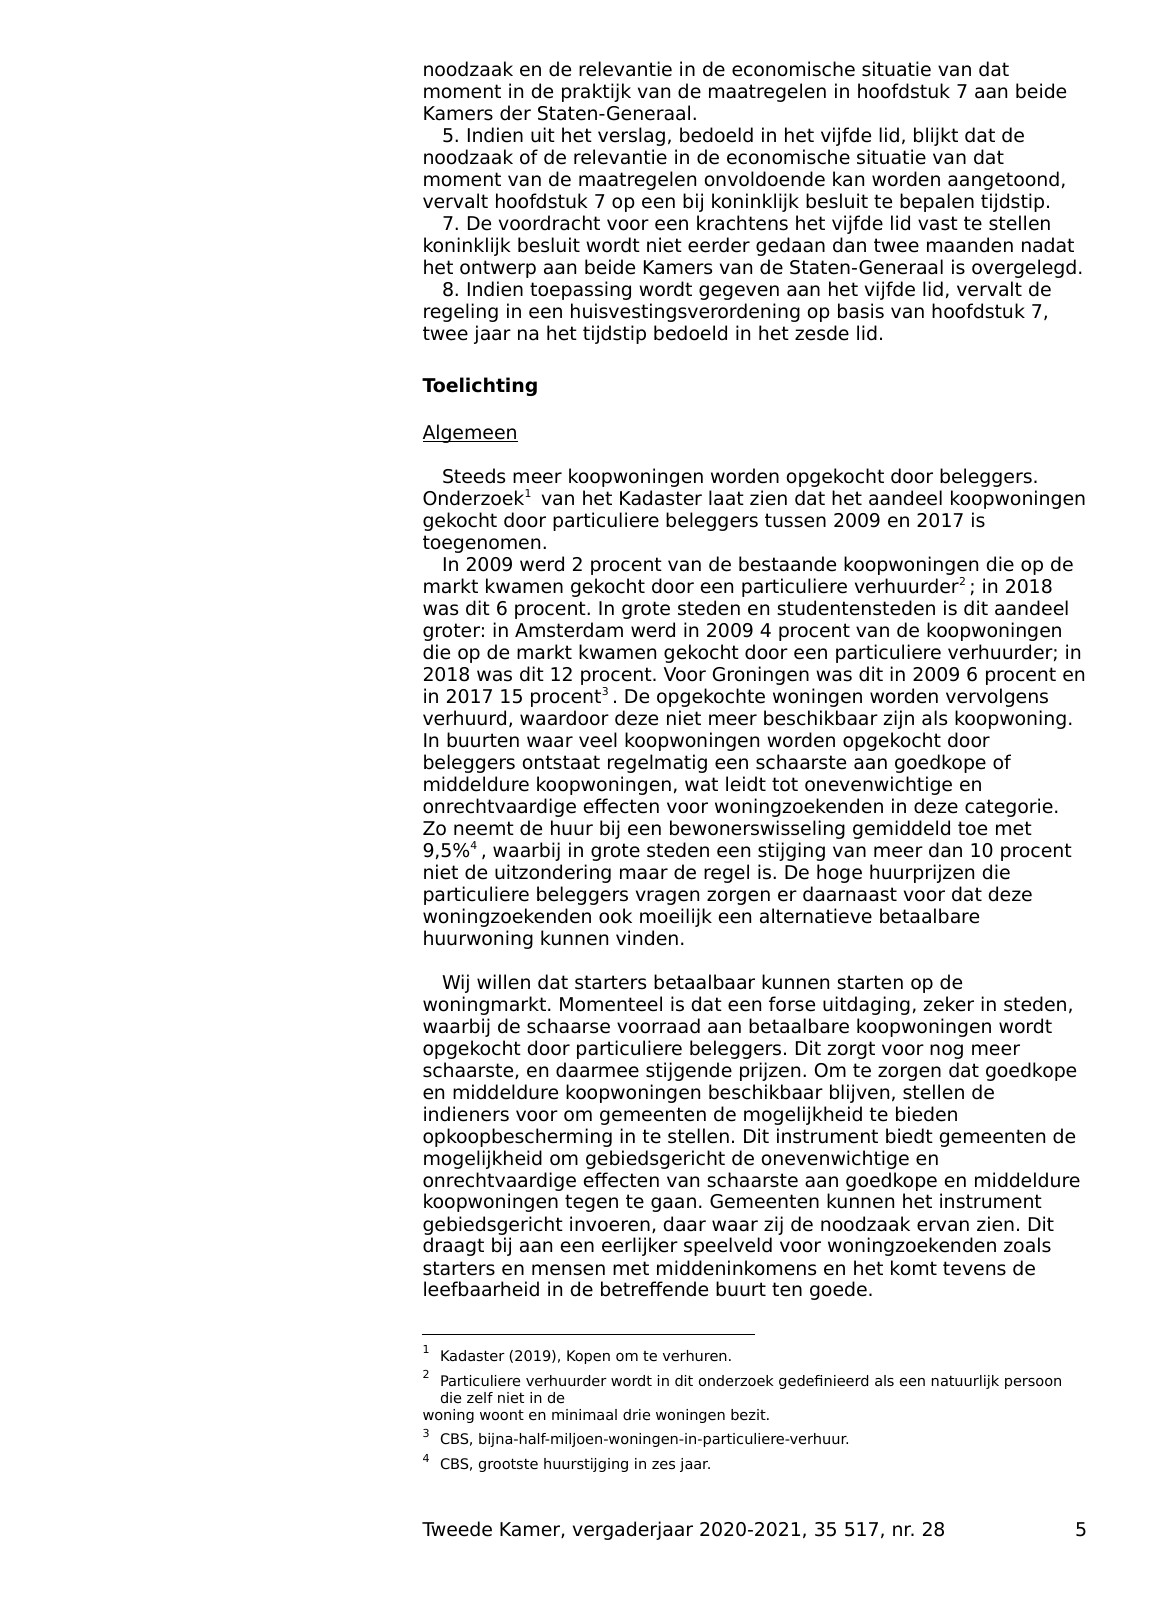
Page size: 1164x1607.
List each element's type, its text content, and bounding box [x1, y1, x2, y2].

text noodzaak en de relevantie in de economische situatie van dat moment in de praktijk van de maatregelen in hoofdstuk 7 aan beide Kamers der Staten-Generaal. [422, 59, 1087, 125]
text Kadaster (2019), Kopen om te verhuren. [422, 1343, 1087, 1366]
text CBS, bijna-half-miljoen-woningen-in-particuliere-verhuur. [422, 1427, 1087, 1449]
text 8. Indien toepassing wordt gegeven aan het vijfde lid, vervalt de regeling in een huisvestingsverordening op basis van hoofdstuk 7, twee jaar na het tijdstip bedoeld in het zesde lid. [422, 279, 1087, 345]
subtitle Toelichting [422, 375, 1087, 397]
text Particuliere verhuurder wordt in dit onderzoek gedefinieerd als een natuurlijk persoon die zelf niet in de [422, 1368, 1087, 1407]
subtitle Algemeen [422, 422, 1087, 444]
text woning woont en minimaal drie woningen bezit. [422, 1407, 1087, 1424]
text Wij willen dat starters betaalbaar kunnen starten op de woningmarkt. Momenteel is dat een forse uitdaging, zeker in steden, waarbij de schaarse voorraad aan betaalbare koopwoningen wordt opgekocht door particuliere beleggers. Dit zorgt voor nog meer schaarste, en daarmee stijgende prijzen. Om te zorgen dat goedkope en middeldure koopwoningen beschikbaar blijven, stellen de indieners voor om gemeenten de mogelijkheid te bieden opkoopbescherming in te stellen. Dit instrument biedt gemeenten de mogelijkheid om gebiedsgericht de onevenwichtige en onrechtvaardige effecten van schaarste aan goedkope en middeldure koopwoningen tegen te gaan. Gemeenten kunnen het instrument gebiedsgericht invoeren, daar waar zij de noodzaak ervan zien. Dit draagt bij aan een eerlijker speelveld voor woningzoekenden zoals starters en mensen met middeninkomens en het komt tevens de leefbaarheid in de betreffende buurt ten goede. [422, 972, 1087, 1301]
text CBS, grootste huurstijging in zes jaar. [422, 1452, 1087, 1474]
text Steeds meer koopwoningen worden opgekocht door beleggers. Onderzoek van het Kadaster laat zien dat het aandeel koopwoningen gekocht door particuliere beleggers tussen 2009 en 2017 is toegenomen. [422, 466, 1087, 554]
text In 2009 werd 2 procent van de bestaande koopwoningen die op de markt kwamen gekocht door een particuliere verhuurder; in 2018 was dit 6 procent. In grote steden en studentensteden is dit aandeel groter: in Amsterdam werd in 2009 4 procent van de koopwoningen die op de markt kwamen gekocht door een particuliere verhuurder; in 2018 was dit 12 procent. Voor Groningen was dit in 2009 6 procent en in 2017 15 procent. De opgekochte woningen worden vervolgens verhuurd, waardoor deze niet meer beschikbaar zijn als koopwoning. In buurten waar veel koopwoningen worden opgekocht door beleggers ontstaat regelmatig een schaarste aan goedkope of middeldure koopwoningen, wat leidt tot onevenwichtige en onrechtvaardige effecten voor woningzoekenden in deze categorie. Zo neemt de huur bij een bewonerswisseling gemiddeld toe met 9,5%, waarbij in grote steden een stijging van meer dan 10 procent niet de uitzondering maar de regel is. De hoge huurprijzen die particuliere beleggers vragen zorgen er daarnaast voor dat deze woningzoekenden ook moeilijk een alternatieve betaalbare huurwoning kunnen vinden. [422, 554, 1087, 949]
text 5. Indien uit het verslag, bedoeld in het vijfde lid, blijkt dat de noodzaak of de relevantie in de economische situatie van dat moment van de maatregelen onvoldoende kan worden aangetoond, vervalt hoofdstuk 7 op een bij koninklijk besluit te bepalen tijdstip. [422, 125, 1087, 213]
text 7. De voordracht voor een krachtens het vijfde lid vast te stellen koninklijk besluit wordt niet eerder gedaan dan twee maanden nadat het ontwerp aan beide Kamers van de Staten-Generaal is overgelegd. [422, 213, 1087, 279]
